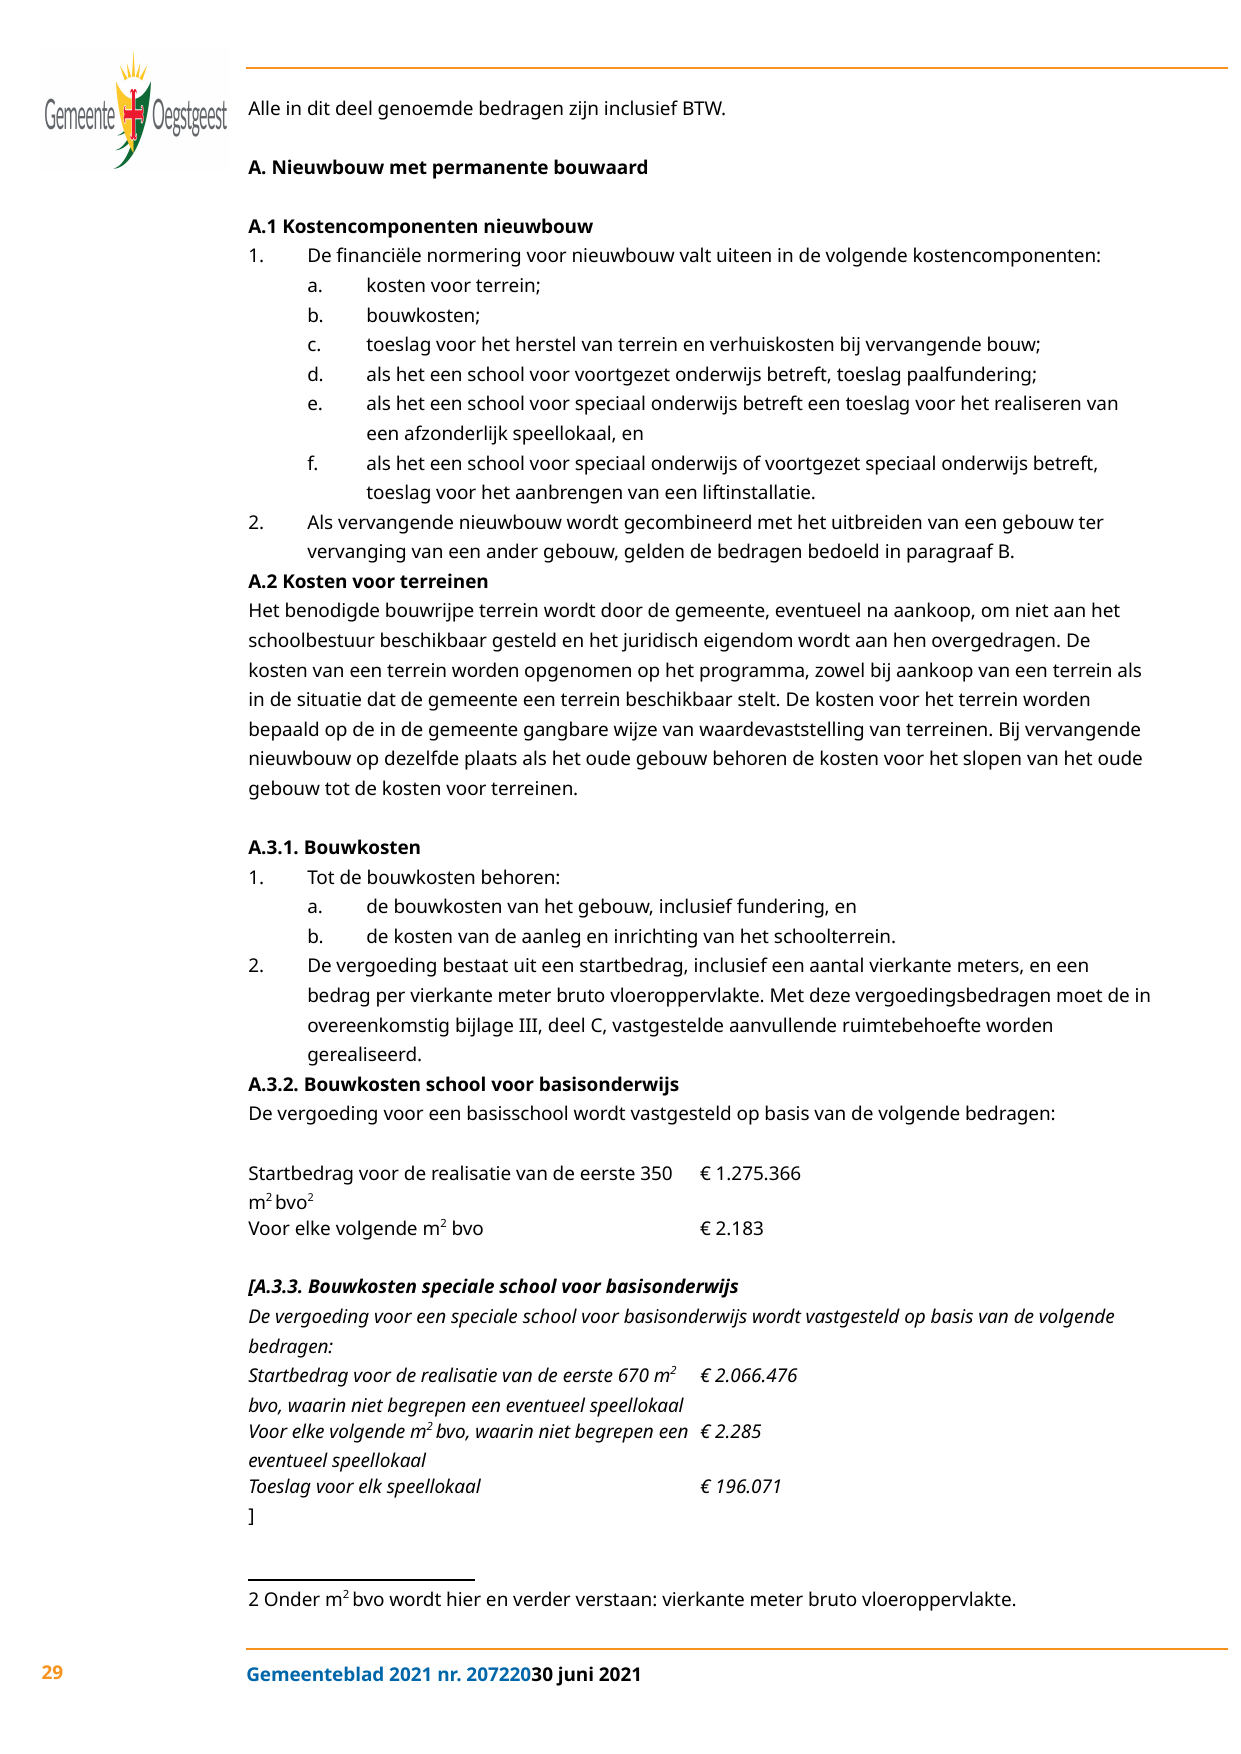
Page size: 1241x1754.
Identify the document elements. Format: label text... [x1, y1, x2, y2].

list als het een school voor voortgezet onderwijs betreft, toeslag paalfundering; [307, 361, 1152, 387]
text A.1 Kostencomponenten nieuwbouw [248, 213, 1152, 239]
text De vergoeding voor een basisschool wordt vastgesteld op basis van de volgende bedragen: [248, 1101, 1152, 1126]
text Alle in dit deel genoemde bedragen zijn inclusief BTW. [248, 95, 1152, 121]
table_cell € 2.183 [700, 1215, 1152, 1241]
text A.3.2. Bouwkosten school voor basisonderwijs [248, 1071, 1152, 1097]
list bouwkosten; [307, 302, 1152, 328]
text Het benodigde bouwrijpe terrein wordt door de gemeente, eventueel na aankoop, om niet aan het schoolbestuur beschikbaar gesteld en het juridisch eigendom wordt aan hen overgedragen. De kosten van een terrein worden opgenomen op het programma, zowel bij aankoop van een terrein als in de situatie dat de gemeente een terrein beschikbaar stelt. De kosten voor het terrein worden bepaald op de in de gemeente gangbare wijze van waardevaststelling van terreinen. Bij vervangende nieuwbouw op dezelfde plaats als het oude gebouw behoren de kosten voor het slopen van het oude gebouw tot de kosten voor terreinen. [248, 598, 1152, 801]
text ] [248, 1502, 1152, 1528]
list Als vervangende nieuwbouw wordt gecombineerd met het uitbreiden van een gebouw ter vervanging van een ander gebouw, gelden de bedragen bedoeld in paragraaf B. [248, 509, 1152, 564]
list Tot de bouwkosten behoren: [248, 864, 1152, 890]
text De vergoeding voor een speciale school voor basisonderwijs wordt vastgesteld op basis van de volgende bedragen: [248, 1303, 1152, 1359]
list als het een school voor speciaal onderwijs of voortgezet speciaal onderwijs betreft, toeslag voor het aanbrengen van een liftinstallatie. [307, 450, 1152, 505]
list toeslag voor het herstel van terrein en verhuiskosten bij vervangende bouw; [307, 331, 1152, 357]
list De vergoeding bestaat uit een startbedrag, inclusief een aantal vierkante meters, en een bedrag per vierkante meter bruto vloeroppervlakte. Met deze vergoedingsbedragen moet de in overeenkomstig bijlage III, deel C, vastgestelde aanvullende ruimtebehoefte worden gerealiseerd. [248, 953, 1152, 1067]
table_header € 1.275.366 [700, 1160, 1152, 1215]
table_header Startbedrag voor de realisatie van de eerste 670 m2 bvo, waarin niet begrepen een eventueel speellokaal [248, 1363, 700, 1418]
list De financiële normering voor nieuwbouw valt uiteen in de volgende kostencomponenten: [248, 243, 1152, 268]
table_header Startbedrag voor de realisatie van de eerste 350 m2 bvo [248, 1160, 700, 1215]
text A. Nieuwbouw met permanente bouwaard [248, 154, 1152, 180]
picture [41, 47, 231, 172]
table_cell Toeslag voor elk speellokaal [248, 1473, 700, 1499]
text [A.3.3. Bouwkosten speciale school voor basisonderwijs [248, 1274, 1152, 1299]
table_cell € 196.071 [700, 1473, 1152, 1499]
list de bouwkosten van het gebouw, inclusief fundering, en [307, 893, 1152, 919]
table_header € 2.066.476 [700, 1363, 1152, 1418]
list de kosten van de aanleg en inrichting van het schoolterrein. [307, 923, 1152, 949]
table_cell Voor elke volgende m2 bvo [248, 1215, 700, 1241]
list als het een school voor speciaal onderwijs betreft een toeslag voor het realiseren van een afzonderlijk speellokaal, en [307, 391, 1152, 446]
text A.3.1. Bouwkosten [248, 834, 1152, 860]
table_cell € 2.285 [700, 1418, 1152, 1473]
list kosten voor terrein; [307, 272, 1152, 298]
table_cell Voor elke volgende m2 bvo, waarin niet begrepen een eventueel speellokaal [248, 1418, 700, 1473]
text A.2 Kosten voor terreinen [248, 568, 1152, 594]
